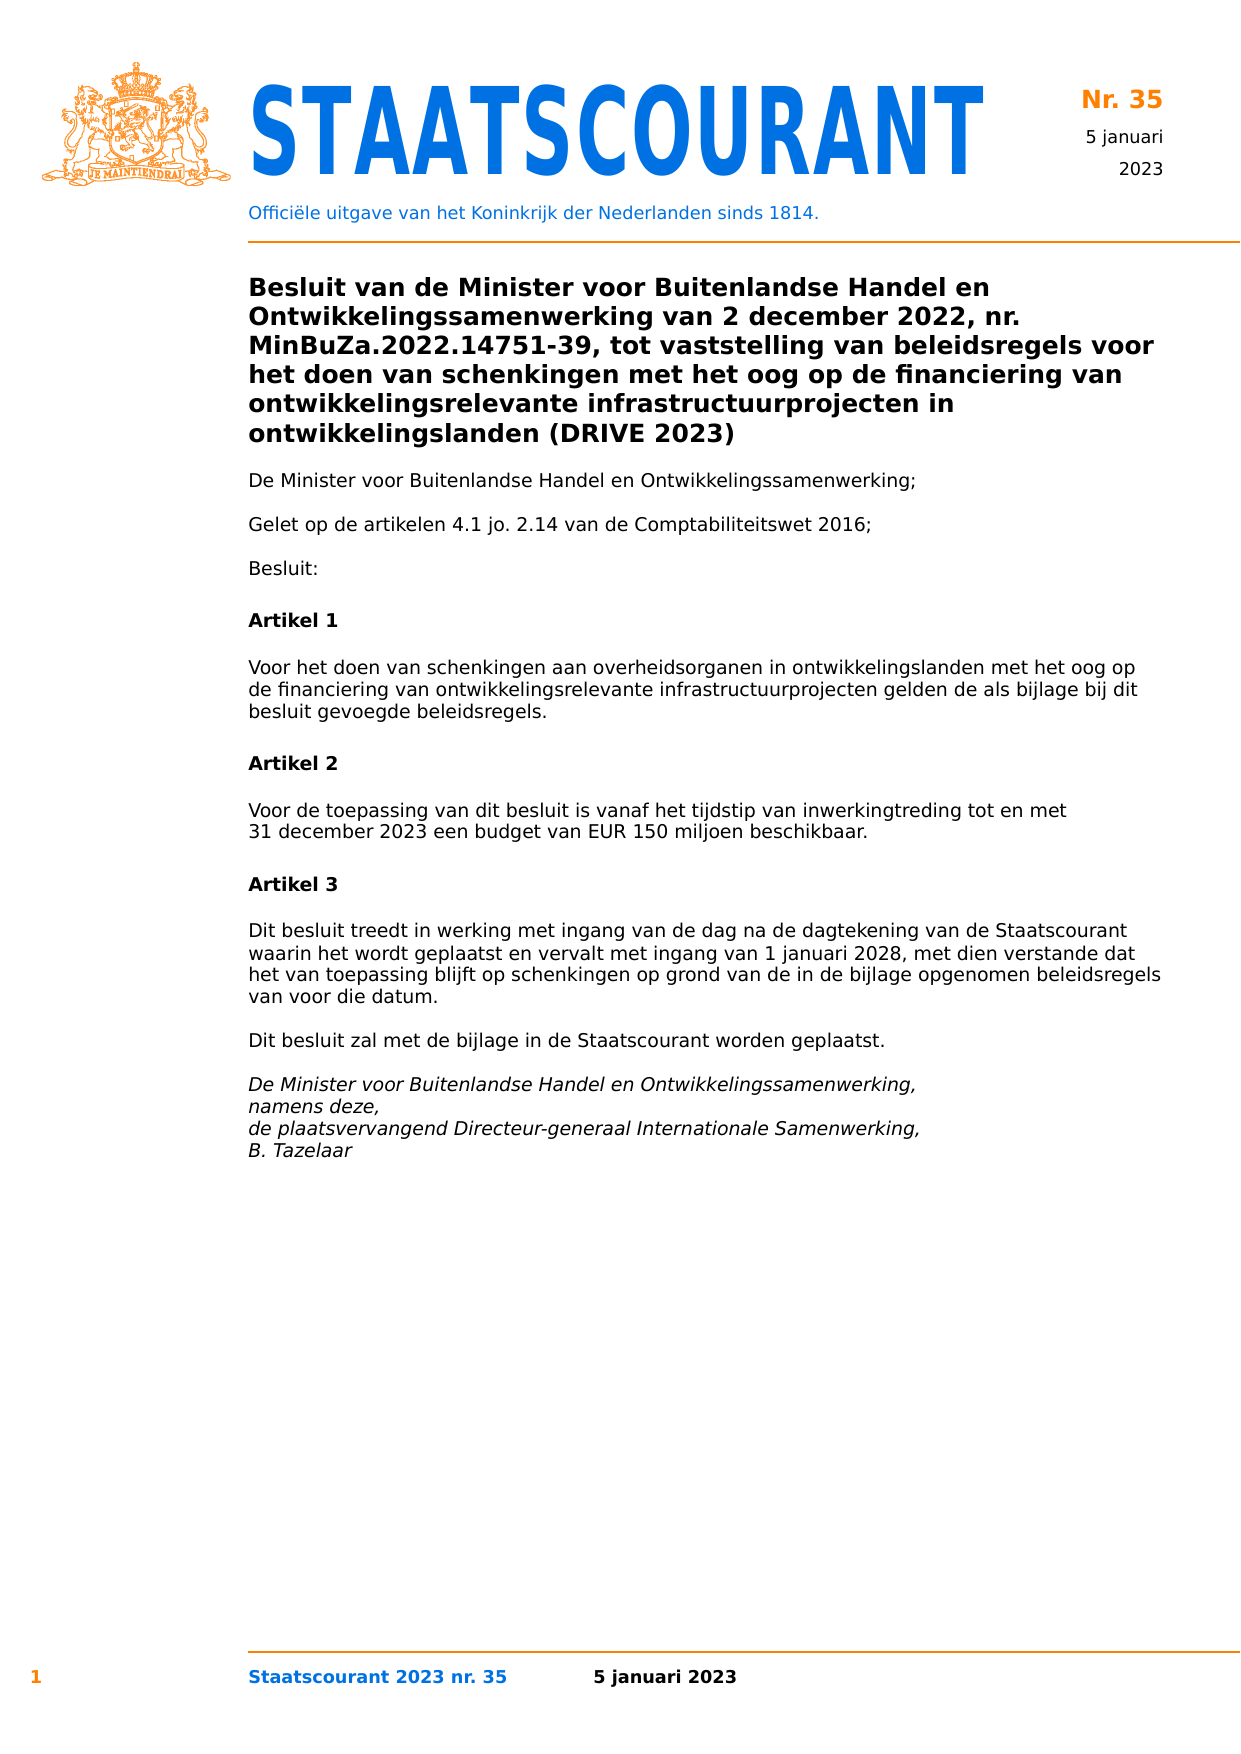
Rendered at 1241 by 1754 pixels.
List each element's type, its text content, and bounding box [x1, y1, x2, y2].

subtitle Artikel 2 [248, 752, 1163, 774]
text De Minister voor Buitenlandse Handel en Ontwikkelingssamenwerking; [248, 470, 1163, 492]
text Dit besluit treedt in werking met ingang van de dag na de dagtekening van de Staatscourant waarin het wordt geplaatst en vervalt met ingang van 1 januari 2028, met dien verstande dat het van toepassing blijft op schenkingen op grond van de in de bijlage opgenomen beleidsregels van voor die datum. [248, 920, 1163, 1008]
text Dit besluit zal met de bijlage in de Staatscourant worden geplaatst. [248, 1030, 1163, 1052]
text Voor het doen van schenkingen aan overheidsorganen in ontwikkelingslanden met het oog op de financiering van ontwikkelingsrelevante infrastructuurprojecten gelden de als bijlage bij dit besluit gevoegde beleidsregels. [248, 657, 1163, 722]
table_header [25, 62, 248, 241]
text De Minister voor Buitenlandse Handel en Ontwikkelingssamenwerking, namens deze, de plaatsvervangend Directeur-generaal Internationale Samenwerking, B. Tazelaar [248, 1074, 1163, 1162]
text Besluit: [248, 558, 1163, 579]
table_cell 2023 [998, 153, 1240, 203]
text Voor de toepassing van dit besluit is vanaf het tijdstip van inwerkingtreding tot en met 31 december 2023 een budget van EUR 150 miljoen beschikbaar. [248, 799, 1163, 843]
table_cell Officiële uitgave van het Koninkrijk der Nederlanden sinds 1814. [248, 203, 1240, 241]
picture [41, 62, 231, 186]
table_header STAATSCOURANT [248, 62, 998, 203]
text Gelet op de artikelen 4.1 jo. 2.14 van de Comptabiliteitswet 2016; [248, 514, 1163, 536]
table_cell 5 januari [998, 121, 1240, 153]
subtitle Artikel 1 [248, 609, 1163, 632]
subtitle Besluit van de Minister voor Buitenlandse Handel en Ontwikkelingssamenwerking van 2 december 2022, nr. MinBuZa.2022.14751-39, tot vaststelling van beleidsregels voor het doen van schenkingen met het oog op de financiering van ontwikkelingsrelevante infrastructuurprojecten in ontwikkelingslanden (DRIVE 2023) [248, 273, 1163, 448]
subtitle Artikel 3 [248, 873, 1163, 895]
table_header Nr. 35 [998, 62, 1240, 121]
